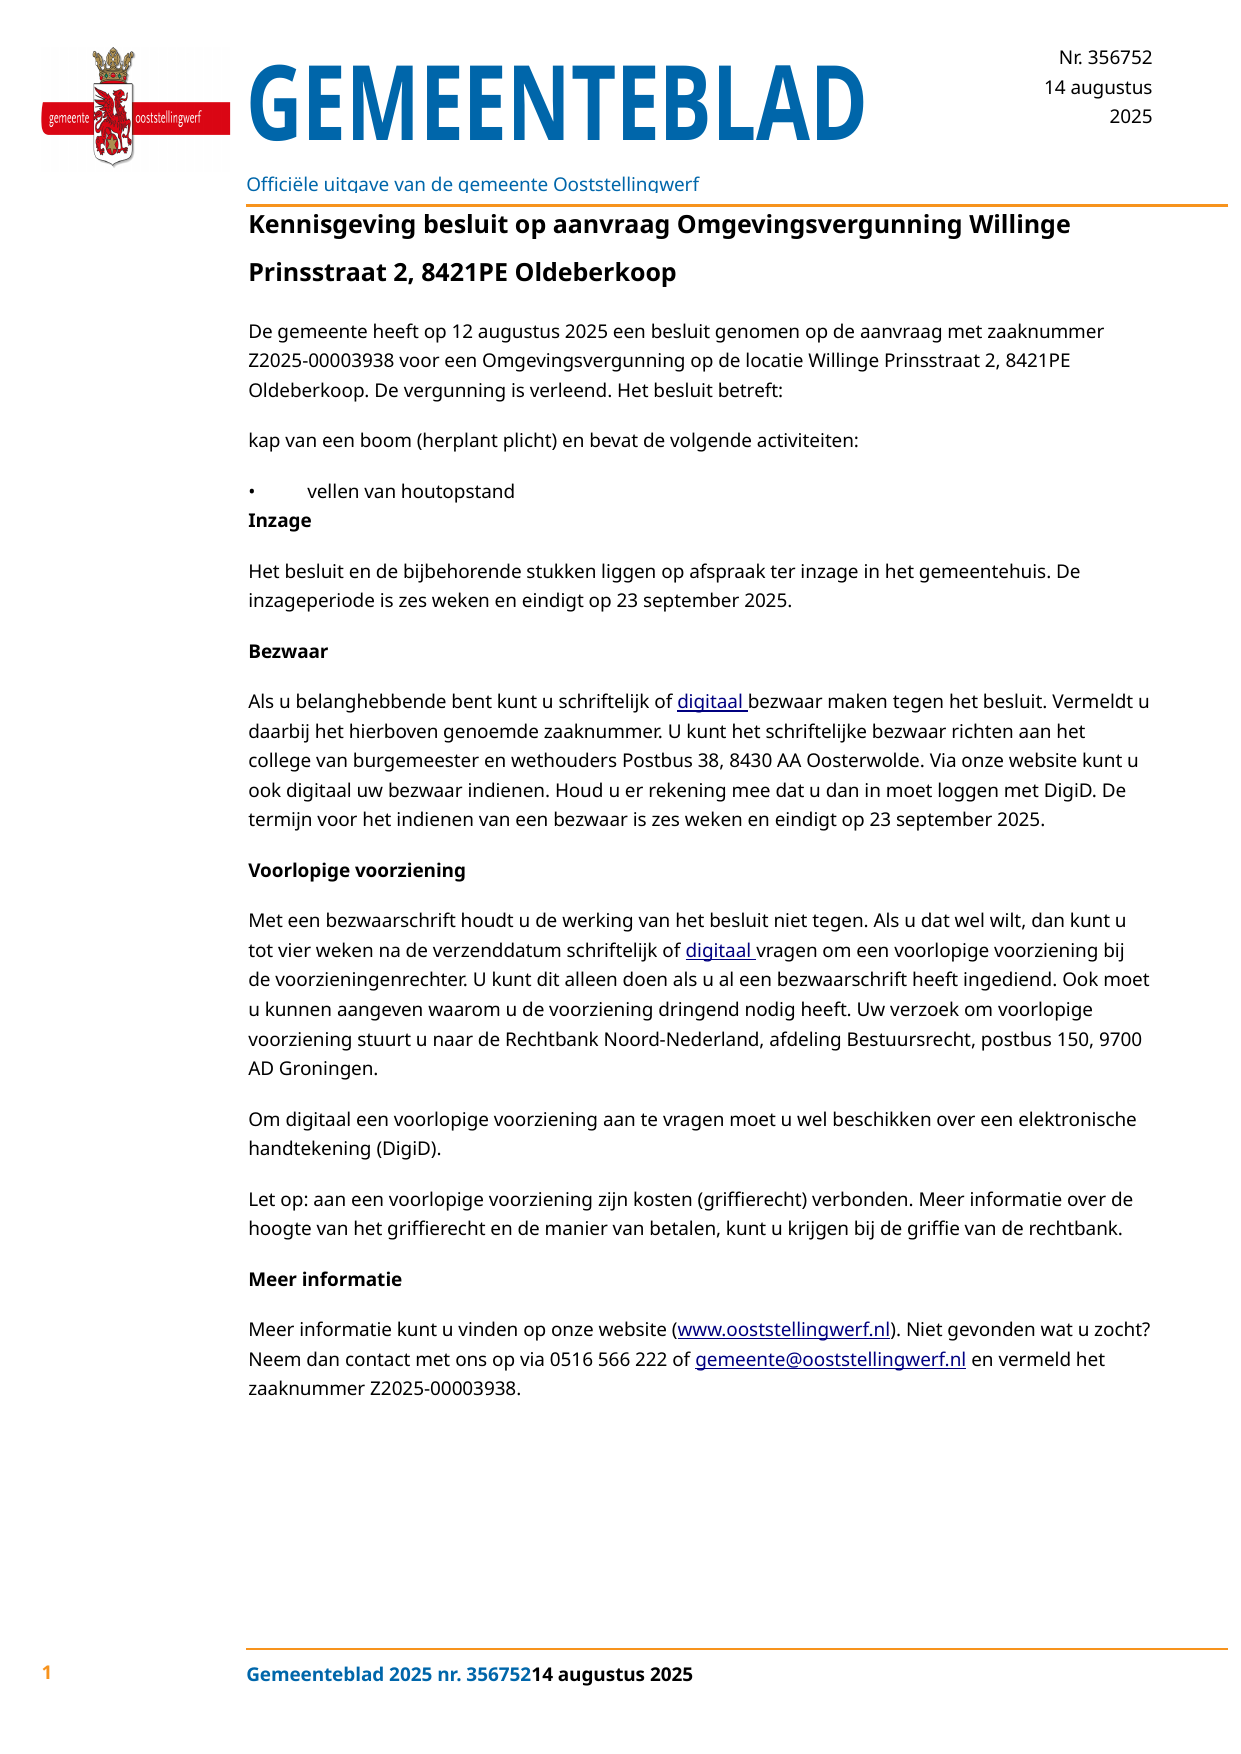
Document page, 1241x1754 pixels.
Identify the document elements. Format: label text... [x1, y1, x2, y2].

picture [41, 47, 231, 172]
text Om digitaal een voorlopige voorziening aan te vragen moet u wel beschikken over een elektronische handtekening (DigiD). [248, 1106, 1152, 1161]
text Inzage [248, 507, 1152, 533]
text De gemeente heeft op 12 augustus 2025 een besluit genomen op de aanvraag met zaaknummer Z2025-00003938 voor een Omgevingsvergunning op de locatie Willinge Prinsstraat 2, 8421PE Oldeberkoop. De vergunning is verleend. Het besluit betreft: [248, 318, 1152, 403]
text Meer informatie kunt u vinden op onze website (www.ooststellingwerf.nl). Niet gevonden wat u zocht? Neem dan contact met ons op via 0516 566 222 of gemeente@ooststellingwerf.nl en vermeld het zaaknummer Z2025-00003938. [248, 1316, 1152, 1401]
list vellen van houtopstand [248, 478, 1152, 504]
text Let op: aan een voorlopige voorziening zijn kosten (griffierecht) verbonden. Meer informatie over de hoogte van het griffierecht en de manier van betalen, kunt u krijgen bij de griffie van de rechtbank. [248, 1186, 1152, 1241]
text Kennisgeving besluit op aanvraag Omgevingsvergunning Willinge Prinsstraat 2, 8421PE Oldeberkoop [248, 207, 1152, 288]
text Bezwaar [248, 638, 1152, 664]
text Voorlopige voorziening [248, 857, 1152, 883]
text Meer informatie [248, 1266, 1152, 1292]
text Het besluit en de bijbehorende stukken liggen op afspraak ter inzage in het gemeentehuis. De inzageperiode is zes weken en eindigt op 23 september 2025. [248, 558, 1152, 613]
text kap van een boom (herplant plicht) en bevat de volgende activiteiten: [248, 427, 1152, 453]
text Met een bezwaarschrift houdt u de werking van het besluit niet tegen. Als u dat wel wilt, dan kunt u tot vier weken na de verzenddatum schriftelijk of digitaal vragen om een voorlopige voorziening bij de voorzieningenrechter. U kunt dit alleen doen als u al een bezwaarschrift heeft ingediend. Ook moet u kunnen aangeven waarom u de voorziening dringend nodig heeft. Uw verzoek om voorlopige voorziening stuurt u naar de Rechtbank Noord-Nederland, afdeling Bestuursrecht, postbus 150, 9700 AD Groningen. [248, 907, 1152, 1081]
text Als u belanghebbende bent kunt u schriftelijk of digitaal bezwaar maken tegen het besluit. Vermeldt u daarbij het hierboven genoemde zaaknummer. U kunt het schriftelijke bezwaar richten aan het college van burgemeester en wethouders Postbus 38, 8430 AA Oosterwolde. Via onze website kunt u ook digitaal uw bezwaar indienen. Houd u er rekening mee dat u dan in moet loggen met DigiD. De termijn voor het indienen van een bezwaar is zes weken en eindigt op 23 september 2025. [248, 688, 1152, 832]
